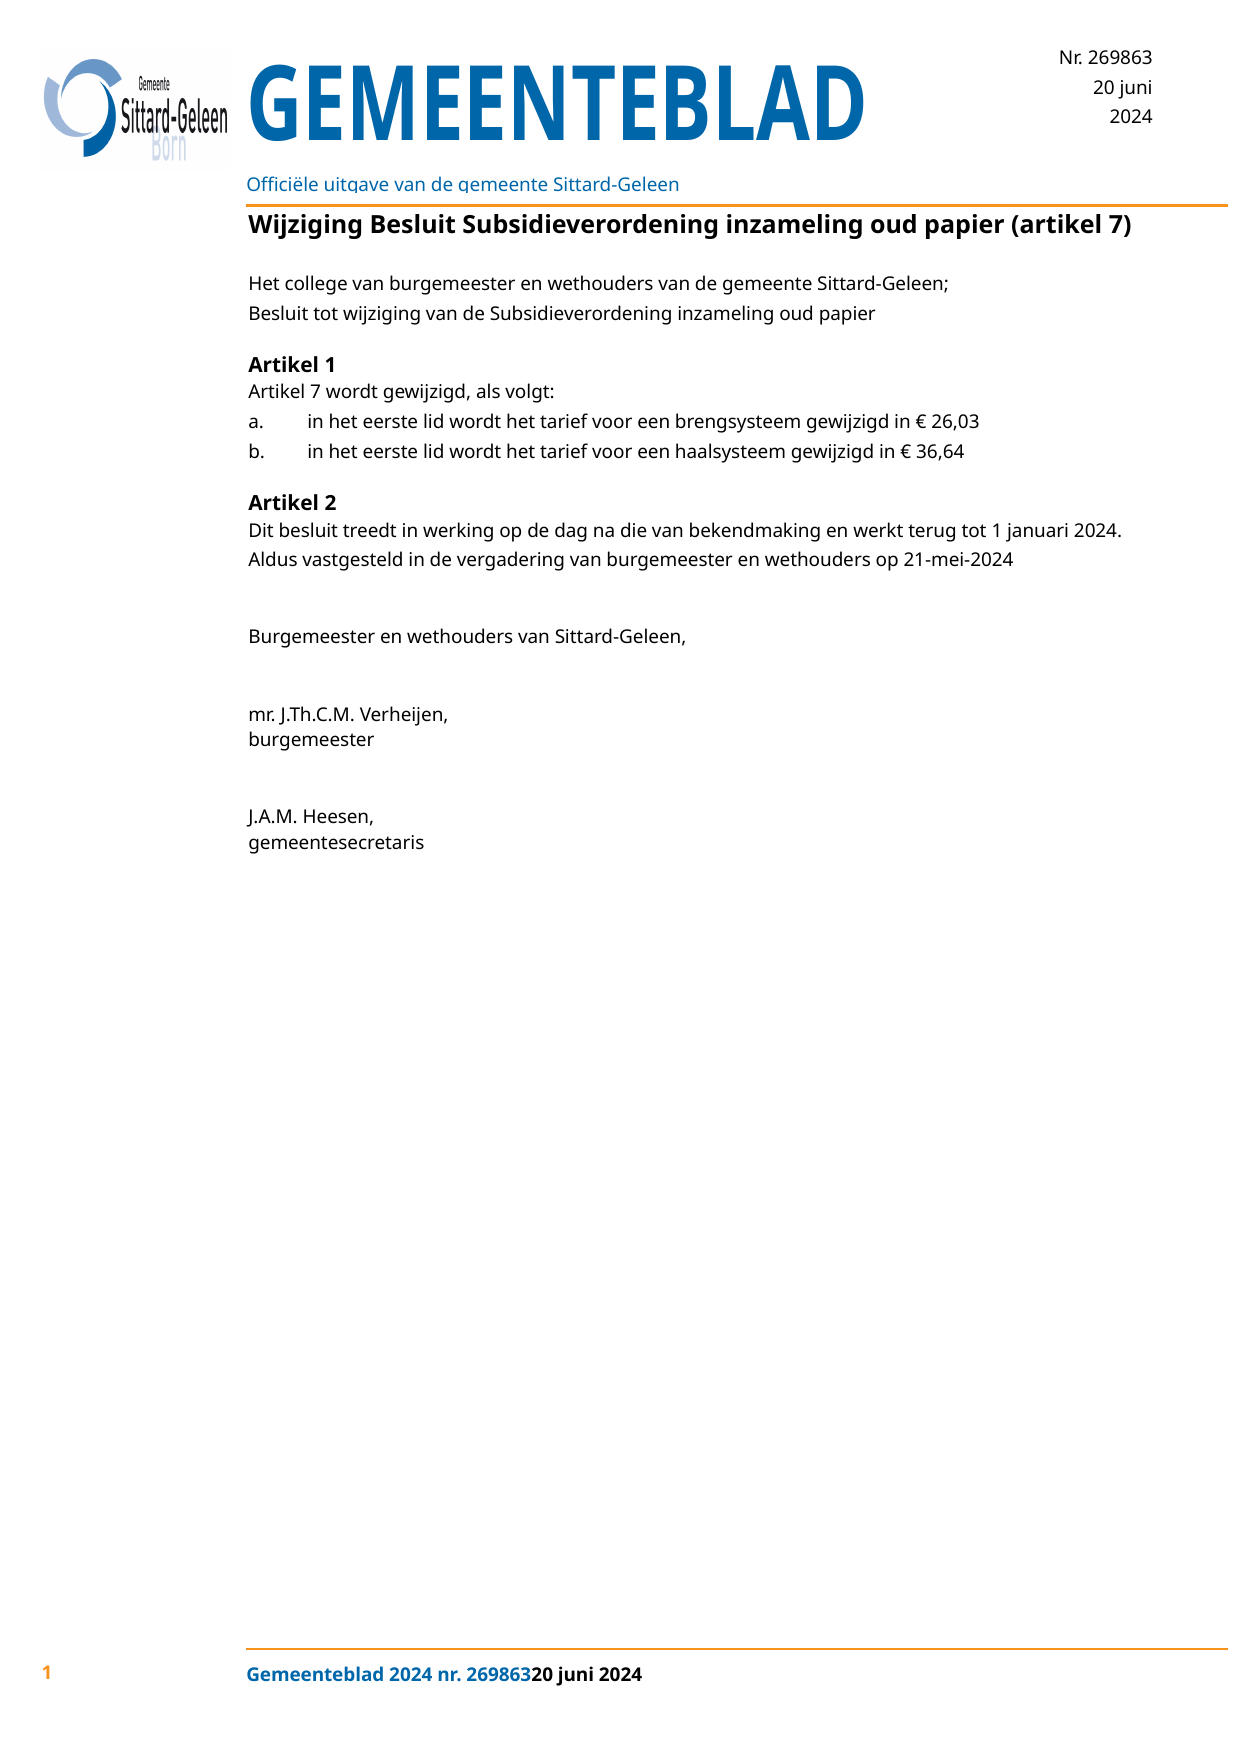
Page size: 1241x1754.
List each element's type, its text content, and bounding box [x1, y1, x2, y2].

text Aldus vastgesteld in de vergadering van burgemeester en wethouders op 21-mei-2024 [248, 546, 1152, 572]
picture [41, 47, 231, 172]
text Besluit tot wijziging van de Subsidieverordening inzameling oud papier [248, 300, 1152, 326]
list in het eerste lid wordt het tarief voor een brengsysteem gewijzigd in € 26,03 [248, 408, 1152, 434]
text gemeentesecretaris [248, 829, 1152, 855]
text Artikel 2 [248, 488, 1152, 517]
text Het college van burgemeester en wethouders van de gemeente Sittard-Geleen; [248, 270, 1152, 296]
text Dit besluit treedt in werking op de dag na die van bekendmaking en werkt terug tot 1 januari 2024. [248, 517, 1152, 542]
text Wijziging Besluit Subsidieverordening inzameling oud papier (artikel 7) [248, 207, 1152, 241]
list in het eerste lid wordt het tarief voor een haalsysteem gewijzigd in € 36,64 [248, 438, 1152, 464]
text J.A.M. Heesen, [248, 804, 1152, 829]
text mr. J.Th.C.M. Verheijen, [248, 701, 1152, 726]
text Burgemeester en wethouders van Sittard-Geleen, [248, 623, 1152, 649]
text Artikel 1 [248, 350, 1152, 379]
text burgemeester [248, 726, 1152, 752]
text Artikel 7 wordt gewijzigd, als volgt: [248, 379, 1152, 404]
